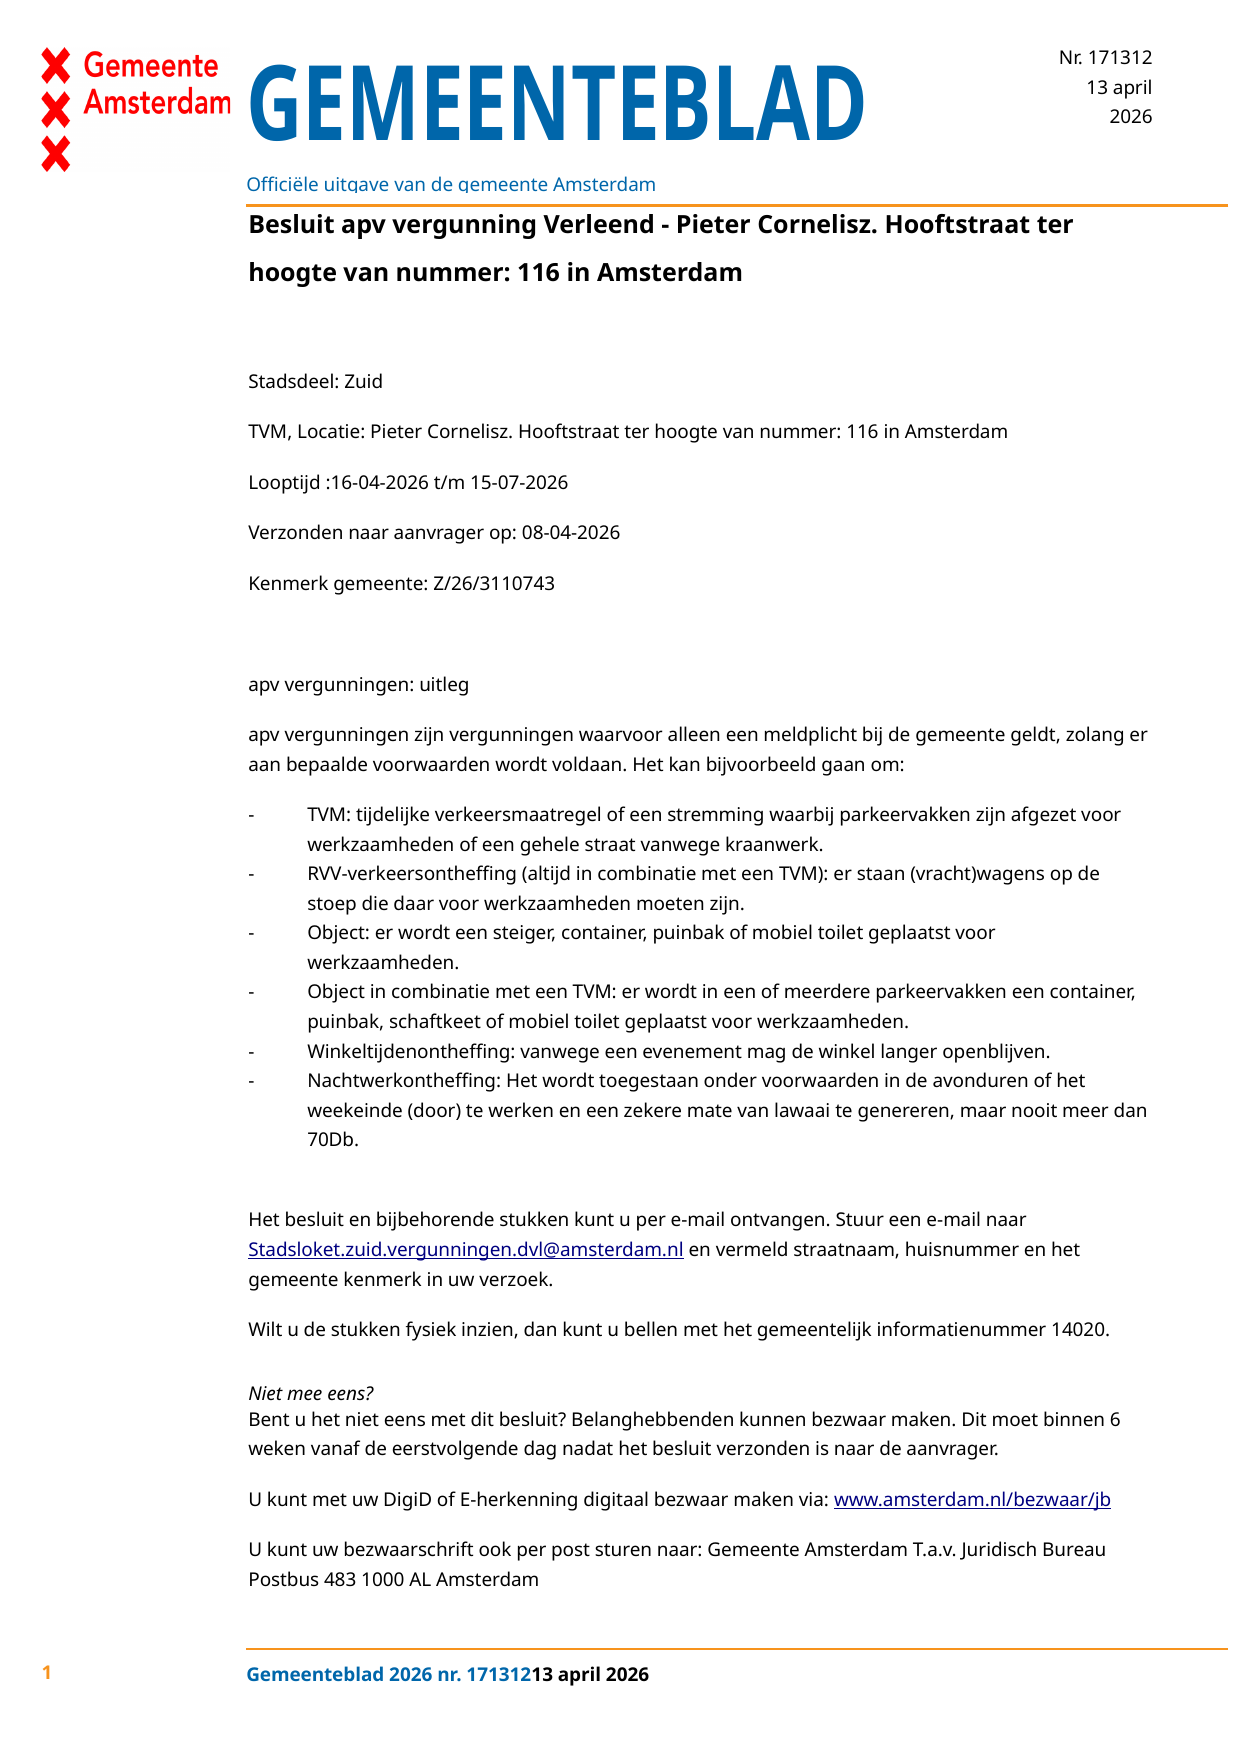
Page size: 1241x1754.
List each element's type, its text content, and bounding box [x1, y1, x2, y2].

picture [41, 47, 231, 172]
list Nachtwerkontheffing: Het wordt toegestaan onder voorwaarden in de avonduren of het weekeinde (door) te werken en een zekere mate van lawaai te genereren, maar nooit meer dan 70Db. [248, 1067, 1152, 1152]
text Verzonden naar aanvrager op: 08-04-2026 [248, 519, 1152, 545]
text Bent u het niet eens met dit besluit? Belanghebbenden kunnen bezwaar maken. Dit moet binnen 6 weken vanaf de eerstvolgende dag nadat het besluit verzonden is naar de aanvrager. [248, 1406, 1152, 1461]
text apv vergunningen: uitleg [248, 671, 1152, 697]
text Wilt u de stukken fysiek inzien, dan kunt u bellen met het gemeentelijk informatienummer 14020. [248, 1316, 1152, 1342]
list Object: er wordt een steiger, container, puinbak of mobiel toilet geplaatst voor werkzaamheden. [248, 919, 1152, 975]
text Het besluit en bijbehorende stukken kunt u per e-mail ontvangen. Stuur een e-mail naar Stadsloket.zuid.vergunningen.dvl@amsterdam.nl en vermeld straatnaam, huisnummer en het gemeente kenmerk in uw verzoek. [248, 1207, 1152, 1292]
list TVM: tijdelijke verkeersmaatregel of een stremming waarbij parkeervakken zijn afgezet voor werkzaamheden of een gehele straat vanwege kraanwerk. [248, 801, 1152, 857]
text Niet mee eens? [248, 1380, 1152, 1406]
text Looptijd :16-04-2026 t/m 15-07-2026 [248, 469, 1152, 495]
list Object in combinatie met een TVM: er wordt in een of meerdere parkeervakken een container, puinbak, schaftkeet of mobiel toilet geplaatst voor werkzaamheden. [248, 979, 1152, 1034]
text Besluit apv vergunning Verleend - Pieter Cornelisz. Hooftstraat ter hoogte van nummer: 116 in Amsterdam [248, 207, 1152, 288]
text Stadsdeel: Zuid [248, 368, 1152, 394]
list RVV-verkeersontheffing (altijd in combinatie met een TVM): er staan (vracht)wagens op de stoep die daar voor werkzaamheden moeten zijn. [248, 860, 1152, 916]
text U kunt uw bezwaarschrift ook per post sturen naar: Gemeente Amsterdam T.a.v. Juridisch Bureau Postbus 483 1000 AL Amsterdam [248, 1536, 1152, 1592]
text apv vergunningen zijn vergunningen waarvoor alleen een meldplicht bij de gemeente geldt, zolang er aan bepaalde voorwaarden wordt voldaan. Het kan bijvoorbeeld gaan om: [248, 721, 1152, 777]
text TVM, Locatie: Pieter Cornelisz. Hooftstraat ter hoogte van nummer: 116 in Amsterdam [248, 419, 1152, 444]
text Kenmerk gemeente: Z/26/3110743 [248, 570, 1152, 596]
text U kunt met uw DigiD of E-herkenning digitaal bezwaar maken via: www.amsterdam.nl/bezwaar/jb [248, 1486, 1152, 1512]
list Winkeltijdenontheffing: vanwege een evenement mag de winkel langer openblijven. [248, 1038, 1152, 1064]
